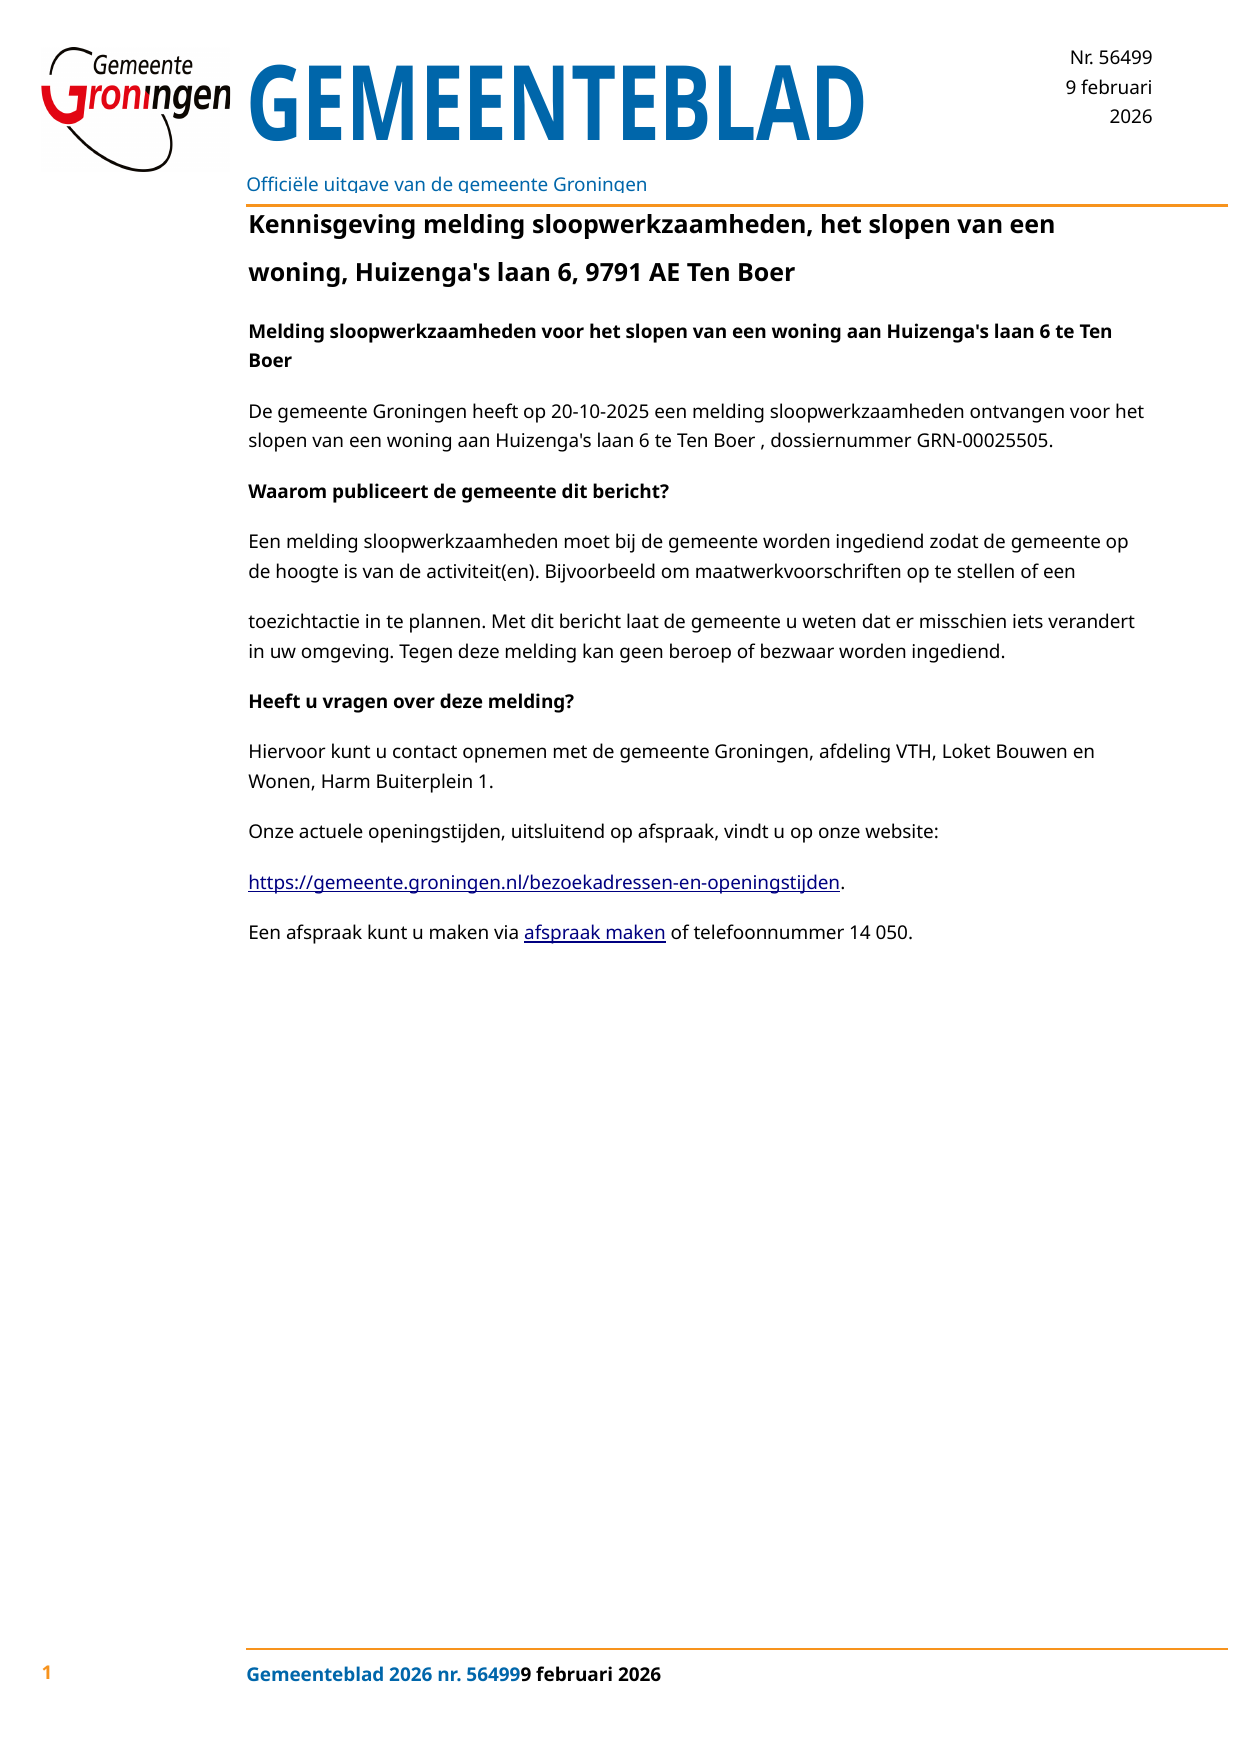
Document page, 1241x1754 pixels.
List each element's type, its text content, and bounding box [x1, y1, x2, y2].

picture [41, 47, 231, 172]
text Onze actuele openingstijden, uitsluitend op afspraak, vindt u op onze website: [248, 819, 1152, 844]
text Een afspraak kunt u maken via afspraak maken of telefoonnummer 14 050. [248, 919, 1152, 945]
text De gemeente Groningen heeft op 20-10-2025 een melding sloopwerkzaamheden ontvangen voor het slopen van een woning aan Huizenga's laan 6 te Ten Boer , dossiernummer GRN-00025505. [248, 398, 1152, 453]
text Waarom publiceert de gemeente dit bericht? [248, 478, 1152, 504]
text toezichtactie in te plannen. Met dit bericht laat de gemeente u weten dat er misschien iets verandert in uw omgeving. Tegen deze melding kan geen beroep of bezwaar worden ingediend. [248, 608, 1152, 664]
text Heeft u vragen over deze melding? [248, 688, 1152, 714]
text Melding sloopwerkzaamheden voor het slopen van een woning aan Huizenga's laan 6 te Ten Boer [248, 318, 1152, 373]
text https://gemeente.groningen.nl/bezoekadressen-en-openingstijden. [248, 869, 1152, 895]
text Een melding sloopwerkzaamheden moet bij de gemeente worden ingediend zodat de gemeente op de hoogte is van de activiteit(en). Bijvoorbeeld om maatwerkvoorschriften op te stellen of een [248, 528, 1152, 584]
text Kennisgeving melding sloopwerkzaamheden, het slopen van een woning, Huizenga's laan 6, 9791 AE Ten Boer [248, 207, 1152, 288]
text Hiervoor kunt u contact opnemen met de gemeente Groningen, afdeling VTH, Loket Bouwen en Wonen, Harm Buiterplein 1. [248, 739, 1152, 794]
